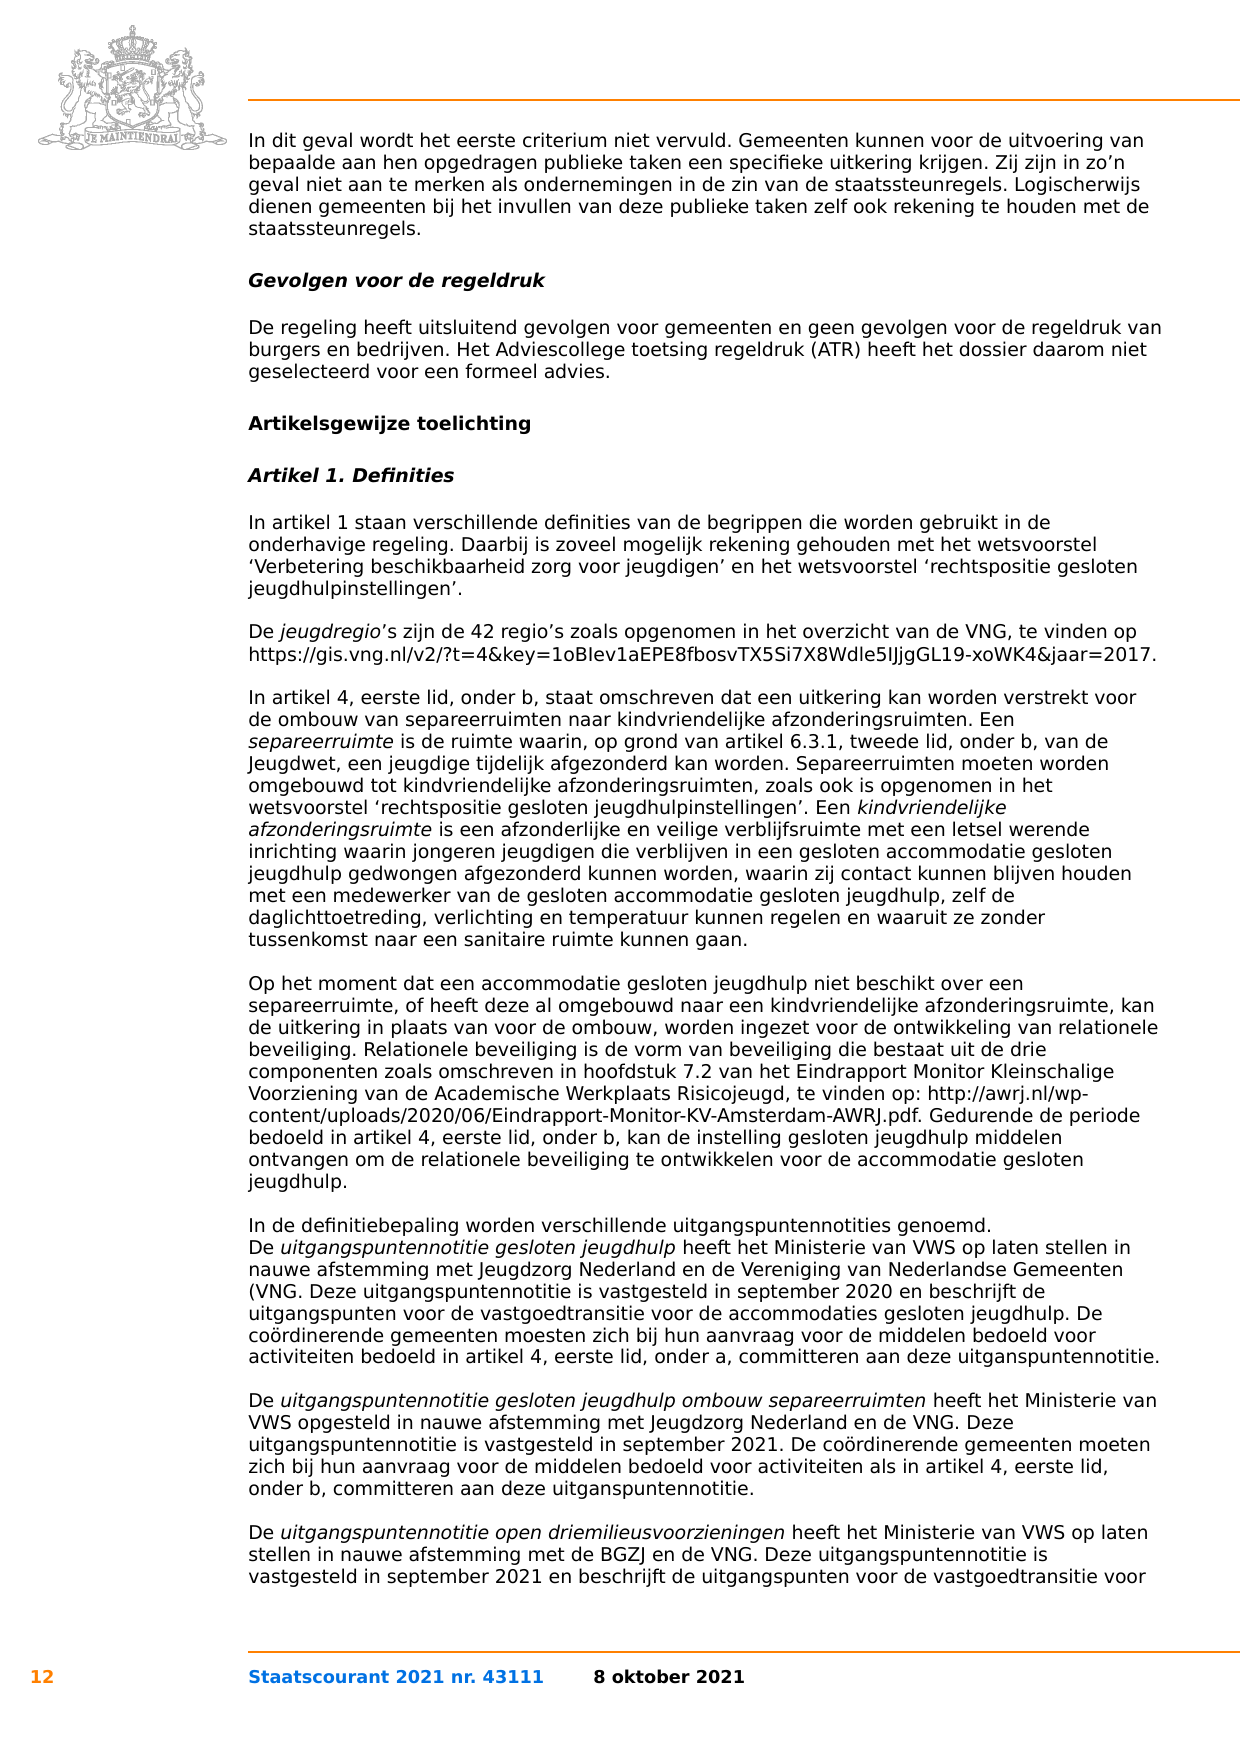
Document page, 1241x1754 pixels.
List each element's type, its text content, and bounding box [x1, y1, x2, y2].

text In artikel 1 staan verschillende definities van de begrippen die worden gebruikt in de onderhavige regeling. Daarbij is zoveel mogelijk rekening gehouden met het wetsvoorstel ‘Verbetering beschikbaarheid zorg voor jeugdigen’ en het wetsvoorstel ‘rechtspositie gesloten jeugdhulpinstellingen’. [248, 512, 1163, 599]
text De uitgangspuntennotitie gesloten jeugdhulp ombouw separeerruimten heeft het Ministerie van VWS opgesteld in nauwe afstemming met Jeugdzorg Nederland en de VNG. Deze uitgangspuntennotitie is vastgesteld in september 2021. De coördinerende gemeenten moeten zich bij hun aanvraag voor de middelen bedoeld voor activiteiten als in artikel 4, eerste lid, onder b, committeren aan deze uitganspuntennotitie. [248, 1390, 1163, 1500]
text Op het moment dat een accommodatie gesloten jeugdhulp niet beschikt over een separeerruimte, of heeft deze al omgebouwd naar een kindvriendelijke afzonderingsruimte, kan de uitkering in plaats van voor de ombouw, worden ingezet voor de ontwikkeling van relationele beveiliging. Relationele beveiliging is de vorm van beveiliging die bestaat uit de drie componenten zoals omschreven in hoofdstuk 7.2 van het Eindrapport Monitor Kleinschalige Voorziening van de Academische Werkplaats Risicojeugd, te vinden op: http://awrj.nl/wp-content/uploads/2020/06/Eindrapport-Monitor-KV-Amsterdam-AWRJ.pdf. Gedurende de periode bedoeld in artikel 4, eerste lid, onder b, kan de instelling gesloten jeugdhulp middelen ontvangen om de relationele beveiliging te ontwikkelen voor de accommodatie gesloten jeugdhulp. [248, 973, 1163, 1193]
picture [38, 25, 227, 150]
subtitle Artikelsgewijze toelichting [248, 413, 1163, 435]
text De uitgangspuntennotitie gesloten jeugdhulp heeft het Ministerie van VWS op laten stellen in nauwe afstemming met Jeugdzorg Nederland en de Vereniging van Nederlandse Gemeenten (VNG. Deze uitgangspuntennotitie is vastgesteld in september 2020 en beschrijft de uitgangspunten voor de vastgoedtransitie voor de accommodaties gesloten jeugdhulp. De coördinerende gemeenten moesten zich bij hun aanvraag voor de middelen bedoeld voor activiteiten bedoeld in artikel 4, eerste lid, onder a, committeren aan deze uitganspuntennotitie. [248, 1237, 1163, 1368]
text De jeugdregio’s zijn de 42 regio’s zoals opgenomen in het overzicht van de VNG, te vinden op https://gis.vng.nl/v2/?t=4&key=1oBIev1aEPE8fbosvTX5Si7X8Wdle5IJjgGL19-xoWK4&jaar=2017. [248, 621, 1163, 665]
text In dit geval wordt het eerste criterium niet vervuld. Gemeenten kunnen voor de uitvoering van bepaalde aan hen opgedragen publieke taken een specifieke uitkering krijgen. Zij zijn in zo’n geval niet aan te merken als ondernemingen in de zin van de staatssteunregels. Logischerwijs dienen gemeenten bij het invullen van deze publieke taken zelf ook rekening te houden met de staatssteunregels. [248, 130, 1163, 240]
text In artikel 4, eerste lid, onder b, staat omschreven dat een uitkering kan worden verstrekt voor de ombouw van separeerruimten naar kindvriendelijke afzonderingsruimten. Een separeerruimte is de ruimte waarin, op grond van artikel 6.3.1, tweede lid, onder b, van de Jeugdwet, een jeugdige tijdelijk afgezonderd kan worden. Separeerruimten moeten worden omgebouwd tot kindvriendelijke afzonderingsruimten, zoals ook is opgenomen in het wetsvoorstel ‘rechtspositie gesloten jeugdhulpinstellingen’. Een kindvriendelijke afzonderingsruimte is een afzonderlijke en veilige verblijfsruimte met een letsel werende inrichting waarin jongeren jeugdigen die verblijven in een gesloten accommodatie gesloten jeugdhulp gedwongen afgezonderd kunnen worden, waarin zij contact kunnen blijven houden met een medewerker van de gesloten accommodatie gesloten jeugdhulp, zelf de daglichttoetreding, verlichting en temperatuur kunnen regelen en waaruit ze zonder tussenkomst naar een sanitaire ruimte kunnen gaan. [248, 687, 1163, 951]
text In de definitiebepaling worden verschillende uitgangspuntennotities genoemd. [248, 1214, 1163, 1237]
subtitle Gevolgen voor de regeldruk [248, 270, 1163, 292]
text De regeling heeft uitsluitend gevolgen voor gemeenten en geen gevolgen voor de regeldruk van burgers en bedrijven. Het Adviescollege toetsing regeldruk (ATR) heeft het dossier daarom niet geselecteerd voor een formeel advies. [248, 317, 1163, 383]
text De uitgangspuntennotitie open driemilieusvoorzieningen heeft het Ministerie van VWS op laten stellen in nauwe afstemming met de BGZJ en de VNG. Deze uitgangspuntennotitie is vastgesteld in september 2021 en beschrijft de uitgangspunten voor de vastgoedtransitie voor [248, 1522, 1163, 1588]
subtitle Artikel 1. Definities [248, 465, 1163, 487]
